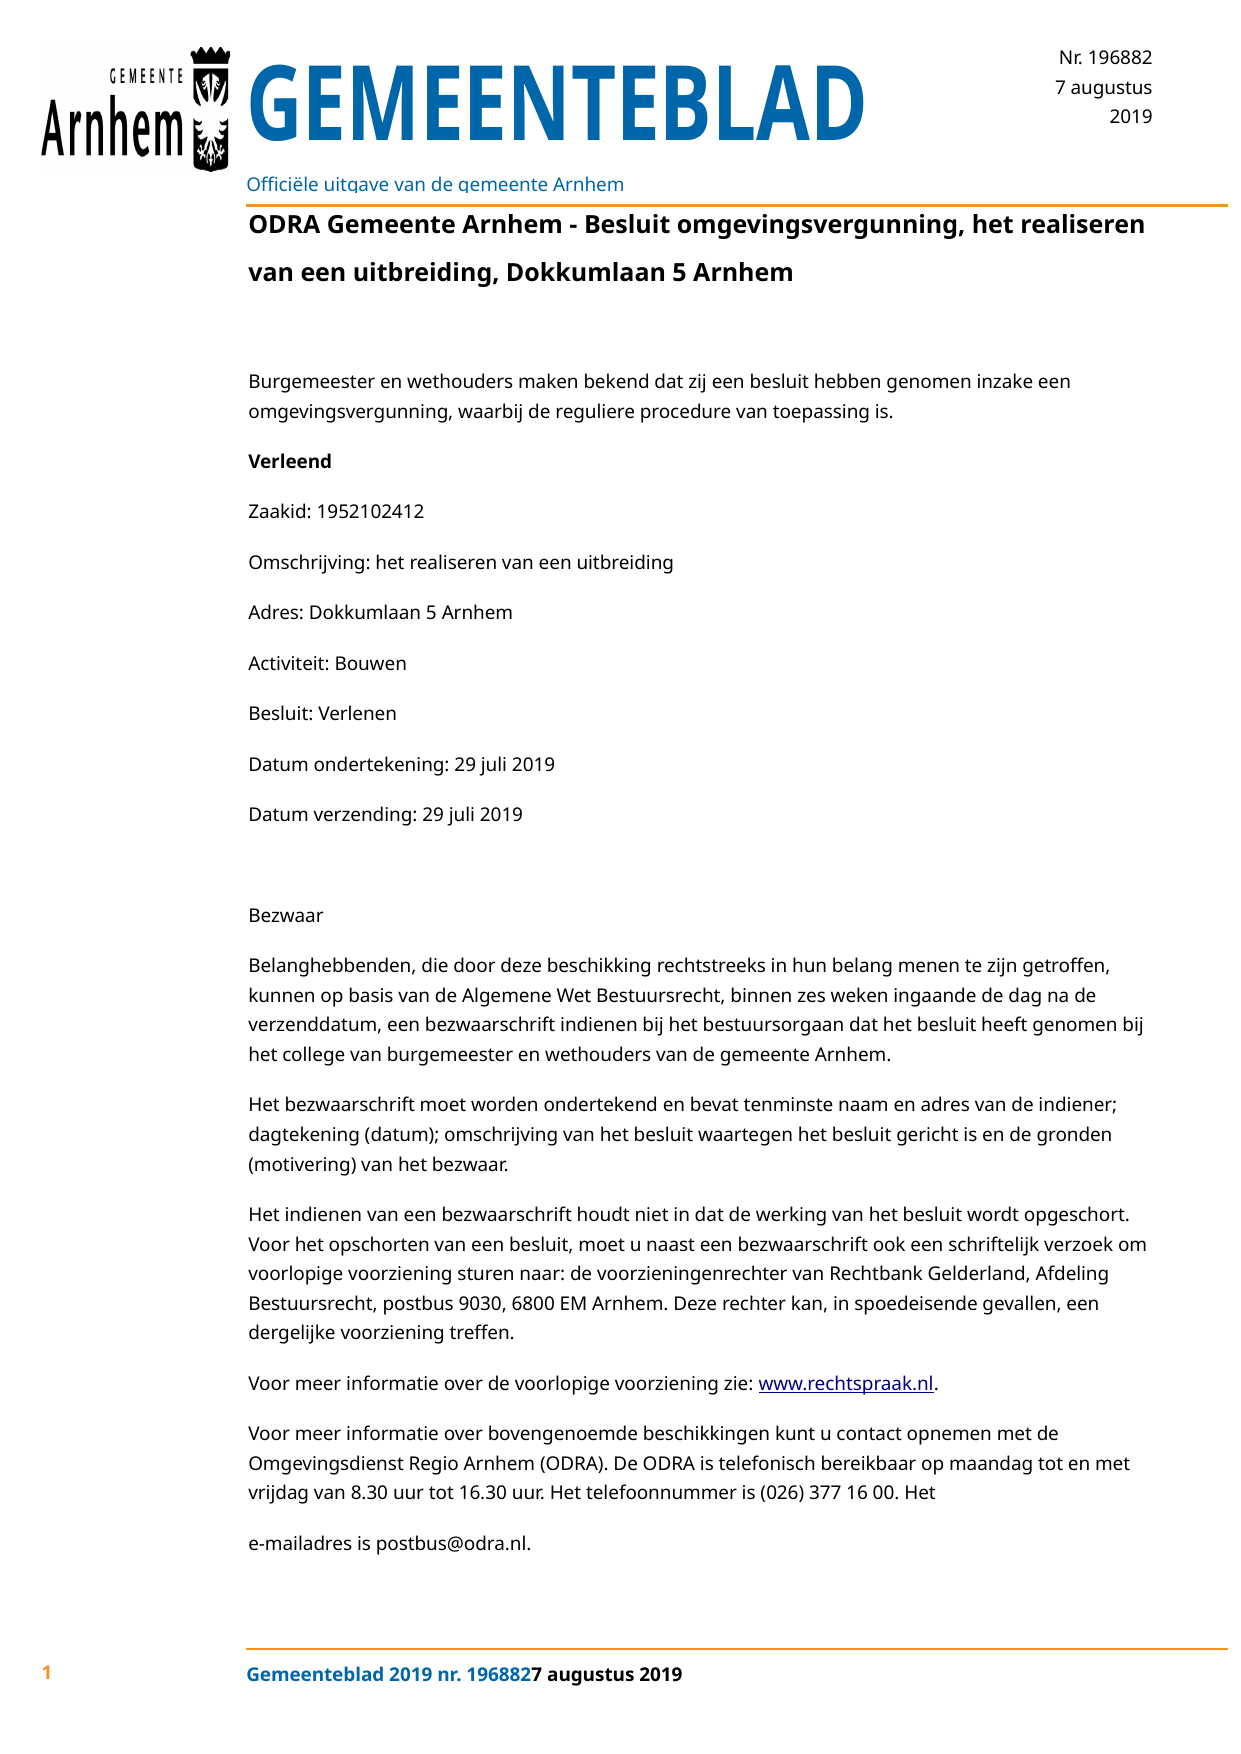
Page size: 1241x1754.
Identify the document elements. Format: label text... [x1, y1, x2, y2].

text Adres: Dokkumlaan 5 Arnhem [248, 599, 1152, 625]
text Zaakid: 1952102412 [248, 499, 1152, 524]
text Voor meer informatie over de voorlopige voorziening zie: www.rechtspraak.nl. [248, 1370, 1152, 1396]
text Het bezwaarschrift moet worden ondertekend en bevat tenminste naam en adres van de indiener; dagtekening (datum); omschrijving van het besluit waartegen het besluit gericht is en de gronden (motivering) van het bezwaar. [248, 1092, 1152, 1177]
text Omschrijving: het realiseren van een uitbreiding [248, 549, 1152, 575]
text Het indienen van een bezwaarschrift houdt niet in dat de werking van het besluit wordt opgeschort. Voor het opschorten van een besluit, moet u naast een bezwaarschrift ook een schriftelijk verzoek om voorlopige voorziening sturen naar: de voorzieningenrechter van Rechtbank Gelderland, Afdeling Bestuursrecht, postbus 9030, 6800 EM Arnhem. Deze rechter kan, in spoedeisende gevallen, een dergelijke voorziening treffen. [248, 1201, 1152, 1345]
text Datum ondertekening: 29 juli 2019 [248, 751, 1152, 777]
text Voor meer informatie over bovengenoemde beschikkingen kunt u contact opnemen met de Omgevingsdienst Regio Arnhem (ODRA). De ODRA is telefonisch bereikbaar op maandag tot en met vrijdag van 8.30 uur tot 16.30 uur. Het telefoonnummer is (026) 377 16 00. Het [248, 1420, 1152, 1505]
text ODRA Gemeente Arnhem - Besluit omgevingsvergunning, het realiseren van een uitbreiding, Dokkumlaan 5 Arnhem [248, 207, 1152, 288]
text Besluit: Verlenen [248, 700, 1152, 726]
text Bezwaar [248, 902, 1152, 928]
text Burgemeester en wethouders maken bekend dat zij een besluit hebben genomen inzake een omgevingsvergunning, waarbij de reguliere procedure van toepassing is. [248, 368, 1152, 424]
picture [41, 47, 231, 172]
text Activiteit: Bouwen [248, 650, 1152, 676]
text Datum verzending: 29 juli 2019 [248, 801, 1152, 827]
text e-mailadres is postbus@odra.nl. [248, 1530, 1152, 1556]
text Verleend [248, 448, 1152, 474]
text Belanghebbenden, die door deze beschikking rechtstreeks in hun belang menen te zijn getroffen, kunnen op basis van de Algemene Wet Bestuursrecht, binnen zes weken ingaande de dag na de verzenddatum, een bezwaarschrift indienen bij het bestuursorgaan dat het besluit heeft genomen bij het college van burgemeester en wethouders van de gemeente Arnhem. [248, 952, 1152, 1067]
